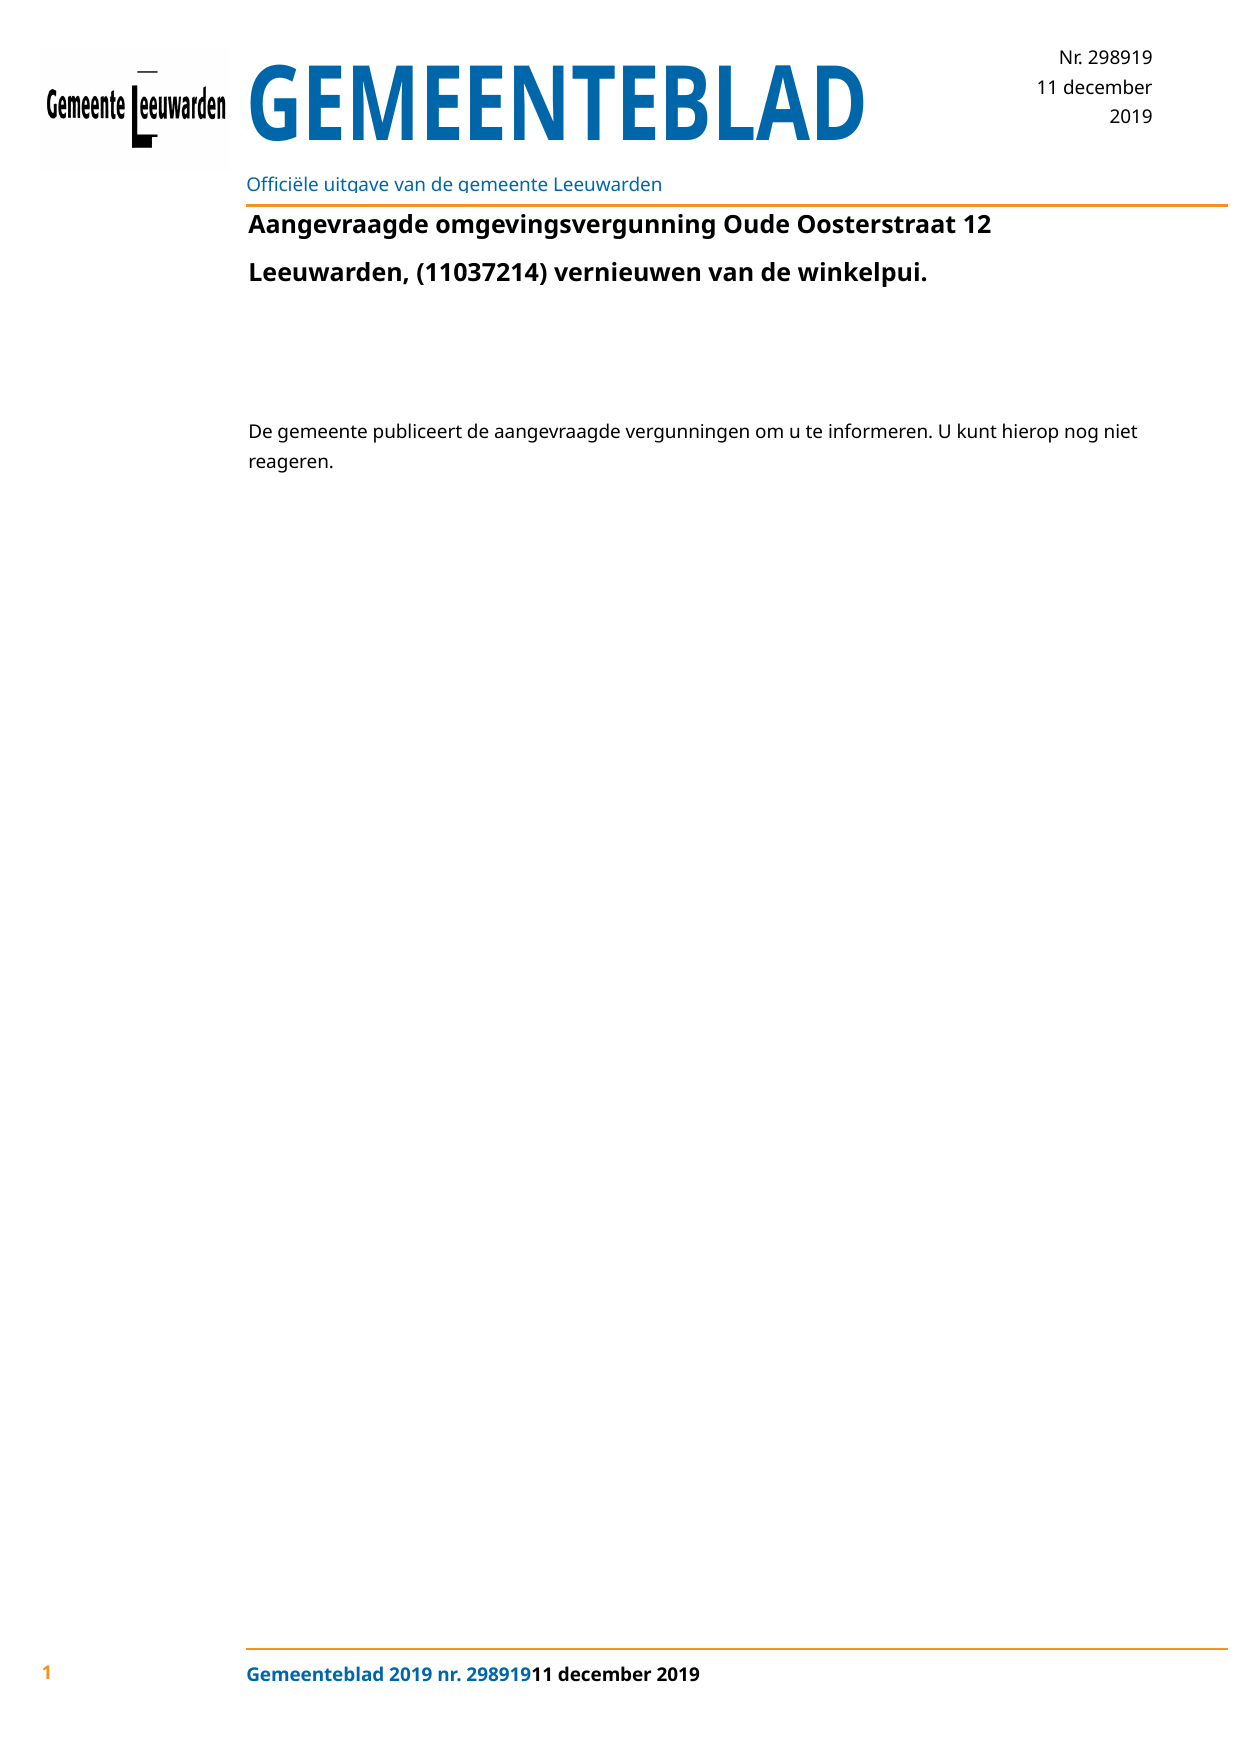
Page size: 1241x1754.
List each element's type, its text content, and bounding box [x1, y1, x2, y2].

picture [41, 47, 231, 172]
text De gemeente publiceert de aangevraagde vergunningen om u te informeren. U kunt hierop nog niet reageren. [248, 419, 1152, 474]
text Aangevraagde omgevingsvergunning Oude Oosterstraat 12 Leeuwarden, (11037214) vernieuwen van de winkelpui. [248, 207, 1152, 288]
